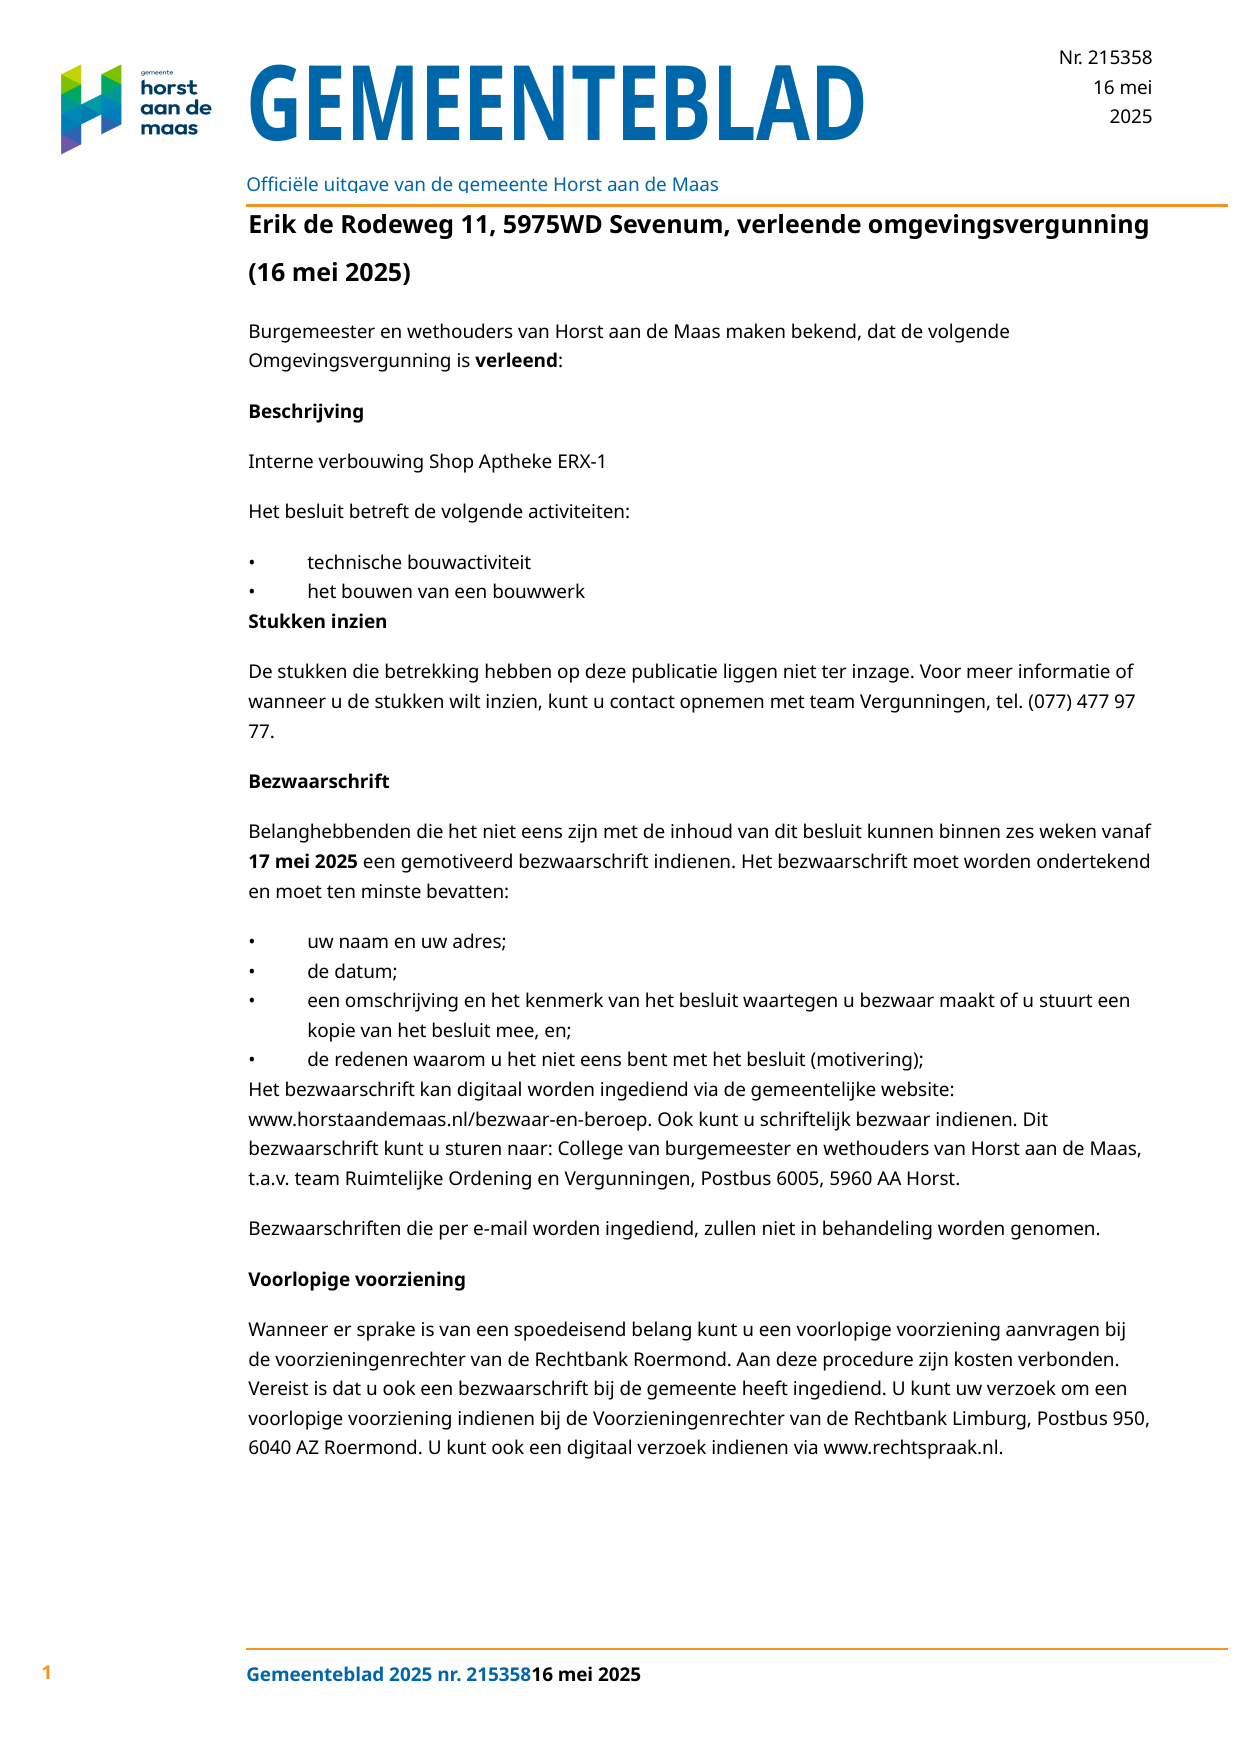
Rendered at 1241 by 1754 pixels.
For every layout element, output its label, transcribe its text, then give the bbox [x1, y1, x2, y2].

list de datum; [248, 958, 1152, 984]
text Interne verbouwing Shop Aptheke ERX-1 [248, 448, 1152, 474]
list het bouwen van een bouwwerk [248, 579, 1152, 604]
text Bezwaarschrift [248, 768, 1152, 794]
text Voorlopige voorziening [248, 1266, 1152, 1292]
picture [41, 47, 231, 172]
text Het bezwaarschrift kan digitaal worden ingediend via de gemeentelijke website: www.horstaandemaas.nl/bezwaar-en-beroep. Ook kunt u schriftelijk bezwaar indienen. Dit bezwaarschrift kunt u sturen naar: College van burgemeester en wethouders van Horst aan de Maas, t.a.v. team Ruimtelijke Ordening en Vergunningen, Postbus 6005, 5960 AA Horst. [248, 1076, 1152, 1191]
text Burgemeester en wethouders van Horst aan de Maas maken bekend, dat de volgende Omgevingsvergunning is verleend: [248, 318, 1152, 373]
list een omschrijving en het kenmerk van het besluit waartegen u bezwaar maakt of u stuurt een kopie van het besluit mee, en; [248, 987, 1152, 1043]
text Bezwaarschriften die per e-mail worden ingediend, zullen niet in behandeling worden genomen. [248, 1215, 1152, 1241]
text Beschrijving [248, 398, 1152, 424]
text Belanghebbenden die het niet eens zijn met de inhoud van dit besluit kunnen binnen zes weken vanaf 17 mei 2025 een gemotiveerd bezwaarschrift indienen. Het bezwaarschrift moet worden ondertekend en moet ten minste bevatten: [248, 819, 1152, 904]
text Erik de Rodeweg 11, 5975WD Sevenum, verleende omgevingsvergunning (16 mei 2025) [248, 207, 1152, 288]
text Wanneer er sprake is van een spoedeisend belang kunt u een voorlopige voorziening aanvragen bij de voorzieningenrechter van de Rechtbank Roermond. Aan deze procedure zijn kosten verbonden. Vereist is dat u ook een bezwaarschrift bij de gemeente heeft ingediend. U kunt uw verzoek om een voorlopige voorziening indienen bij de Voorzieningenrechter van de Rechtbank Limburg, Postbus 950, 6040 AZ Roermond. U kunt ook een digitaal verzoek indienen via www.rechtspraak.nl. [248, 1316, 1152, 1460]
list de redenen waarom u het niet eens bent met het besluit (motivering); [248, 1047, 1152, 1072]
text Het besluit betreft de volgende activiteiten: [248, 499, 1152, 524]
text Stukken inzien [248, 608, 1152, 634]
list technische bouwactiviteit [248, 549, 1152, 575]
text De stukken die betrekking hebben op deze publicatie liggen niet ter inzage. Voor meer informatie of wanneer u de stukken wilt inzien, kunt u contact opnemen met team Vergunningen, tel. (077) 477 97 77. [248, 659, 1152, 744]
list uw naam en uw adres; [248, 928, 1152, 954]
